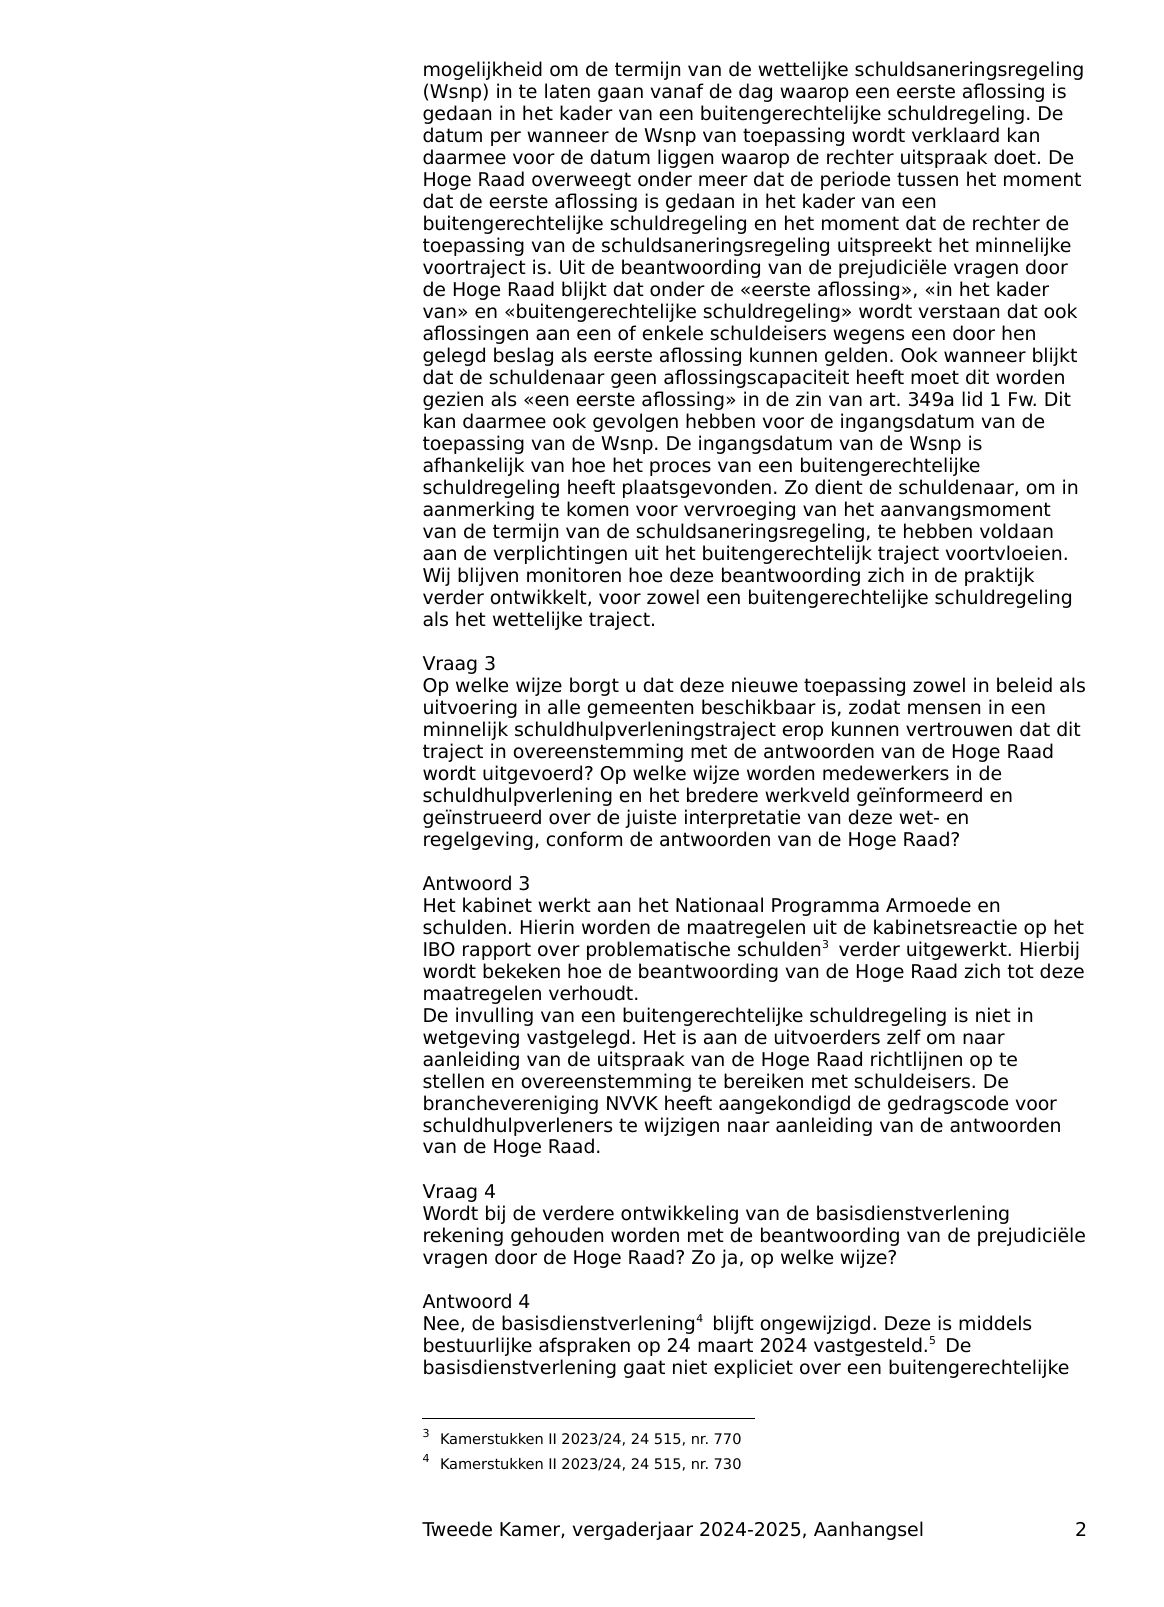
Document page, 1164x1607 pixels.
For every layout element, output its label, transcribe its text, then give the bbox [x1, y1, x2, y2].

text Kamerstukken II 2023/24, 24 515, nr. 770 [422, 1427, 1087, 1449]
text mogelijkheid om de termijn van de wettelijke schuldsaneringsregeling (Wsnp) in te laten gaan vanaf de dag waarop een eerste aflossing is gedaan in het kader van een buitengerechtelijke schuldregeling. De datum per wanneer de Wsnp van toepassing wordt verklaard kan daarmee voor de datum liggen waarop de rechter uitspraak doet. De Hoge Raad overweegt onder meer dat de periode tussen het moment dat de eerste aflossing is gedaan in het kader van een buitengerechtelijke schuldregeling en het moment dat de rechter de toepassing van de schuldsaneringsregeling uitspreekt het minnelijke voortraject is. Uit de beantwoording van de prejudiciële vragen door de Hoge Raad blijkt dat onder de «eerste aflossing», «in het kader van» en «buitengerechtelijke schuldregeling» wordt verstaan dat ook aflossingen aan een of enkele schuldeisers wegens een door hen gelegd beslag als eerste aflossing kunnen gelden. Ook wanneer blijkt dat de schuldenaar geen aflossingscapaciteit heeft moet dit worden gezien als «een eerste aflossing» in de zin van art. 349a lid 1 Fw. Dit kan daarmee ook gevolgen hebben voor de ingangsdatum van de toepassing van de Wsnp. De ingangsdatum van de Wsnp is afhankelijk van hoe het proces van een buitengerechtelijke schuldregeling heeft plaatsgevonden. Zo dient de schuldenaar, om in aanmerking te komen voor vervroeging van het aanvangsmoment van de termijn van de schuldsaneringsregeling, te hebben voldaan aan de verplichtingen uit het buitengerechtelijk traject voortvloeien. Wij blijven monitoren hoe deze beantwoording zich in de praktijk verder ontwikkelt, voor zowel een buitengerechtelijke schuldregeling als het wettelijke traject. [422, 59, 1087, 631]
text Wordt bij de verdere ontwikkeling van de basisdienstverlening rekening gehouden worden met de beantwoording van de prejudiciële vragen door de Hoge Raad? Zo ja, op welke wijze? [422, 1203, 1087, 1268]
text Antwoord 4 [422, 1291, 1087, 1313]
text Vraag 3 [422, 653, 1087, 675]
text Het kabinet werkt aan het Nationaal Programma Armoede en schulden. Hierin worden de maatregelen uit de kabinetsreactie op het IBO rapport over problematische schulden verder uitgewerkt. Hierbij wordt bekeken hoe de beantwoording van de Hoge Raad zich tot deze maatregelen verhoudt. [422, 895, 1087, 1004]
text Vraag 4 [422, 1181, 1087, 1203]
text Nee, de basisdienstverlening blijft ongewijzigd. Deze is middels bestuurlijke afspraken op 24 maart 2024 vastgesteld. De basisdienstverlening gaat niet expliciet over een buitengerechtelijke [422, 1313, 1087, 1379]
text Antwoord 3 [422, 873, 1087, 895]
text De invulling van een buitengerechtelijke schuldregeling is niet in wetgeving vastgelegd. Het is aan de uitvoerders zelf om naar aanleiding van de uitspraak van de Hoge Raad richtlijnen op te stellen en overeenstemming te bereiken met schuldeisers. De branchevereniging NVVK heeft aangekondigd de gedragscode voor schuldhulpverleners te wijzigen naar aanleiding van de antwoorden van de Hoge Raad. [422, 1004, 1087, 1158]
text Kamerstukken II 2023/24, 24 515, nr. 730 [422, 1452, 1087, 1474]
text Op welke wijze borgt u dat deze nieuwe toepassing zowel in beleid als uitvoering in alle gemeenten beschikbaar is, zodat mensen in een minnelijk schuldhulpverleningstraject erop kunnen vertrouwen dat dit traject in overeenstemming met de antwoorden van de Hoge Raad wordt uitgevoerd? Op welke wijze worden medewerkers in de schuldhulpverlening en het bredere werkveld geïnformeerd en geïnstrueerd over de juiste interpretatie van deze wet- en regelgeving, conform de antwoorden van de Hoge Raad? [422, 675, 1087, 851]
